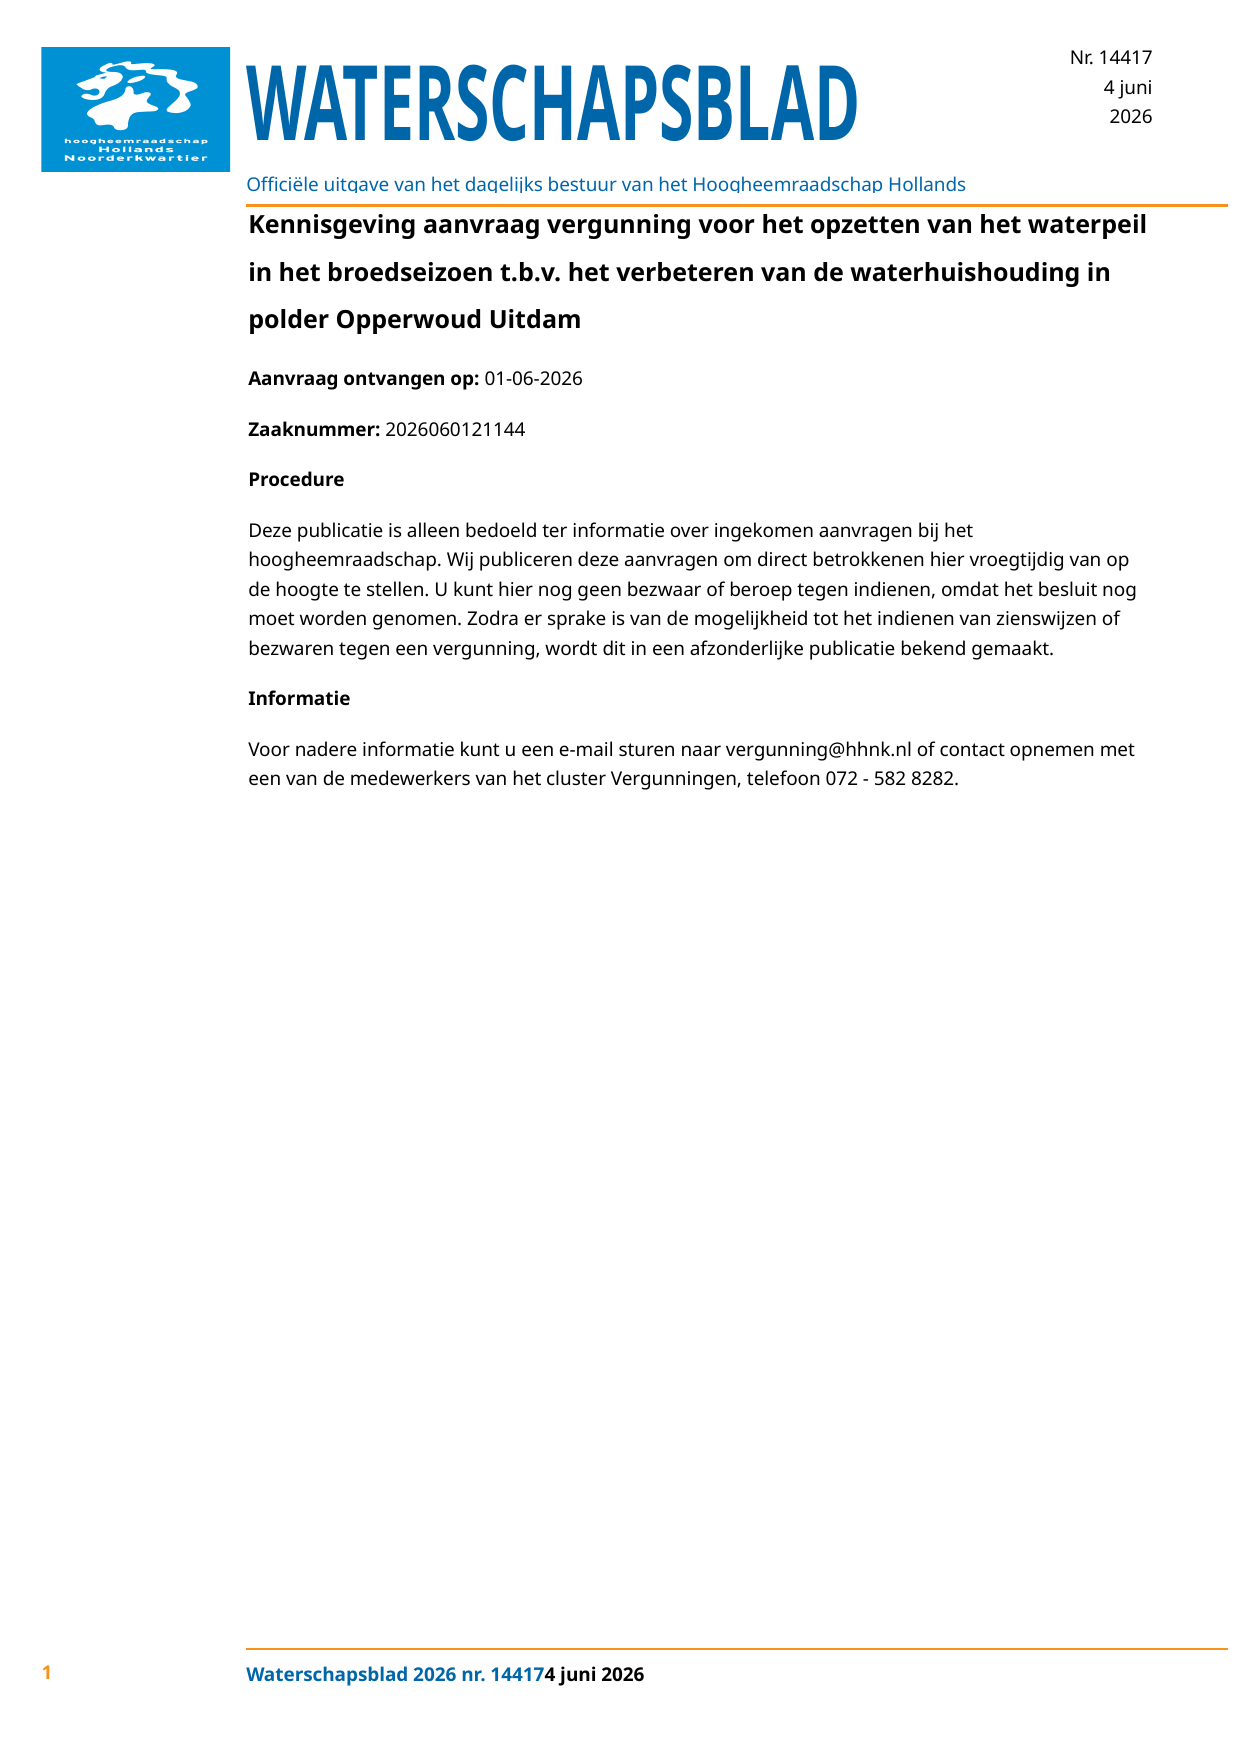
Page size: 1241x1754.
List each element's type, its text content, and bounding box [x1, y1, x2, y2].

picture [88, 87, 157, 130]
text Procedure [248, 466, 1152, 492]
text Zaaknummer: 2026060121144 [248, 416, 1152, 442]
text Voor nadere informatie kunt u een e-mail sturen naar vergunning@hhnk.nl of contact opnemen met een van de medewerkers van het cluster Vergunningen, telefoon 072 - 582 8282. [248, 736, 1152, 791]
picture [118, 62, 197, 112]
text Aanvraag ontvangen op: 01-06-2026 [248, 366, 1152, 391]
text Informatie [248, 686, 1152, 711]
picture [78, 64, 122, 99]
text Deze publicatie is alleen bedoeld ter informatie over ingekomen aanvragen bij het hoogheemraadschap. Wij publiceren deze aanvragen om direct betrokkenen hier vroegtijdig van op de hoogte te stellen. U kunt hier nog geen bezwaar of beroep tegen indienen, omdat het besluit nog moet worden genomen. Zodra er sprake is van de mogelijkheid tot het indienen van zienswijzen of bezwaren tegen een vergunning, wordt dit in een afzonderlijke publicatie bekend gemaakt. [248, 517, 1152, 661]
picture [129, 76, 144, 82]
text Kennisgeving aanvraag vergunning voor het opzetten van het waterpeil in het broedseizoen t.b.v. het verbeteren van de waterhuishouding in polder Opperwoud Uitdam [248, 207, 1152, 336]
